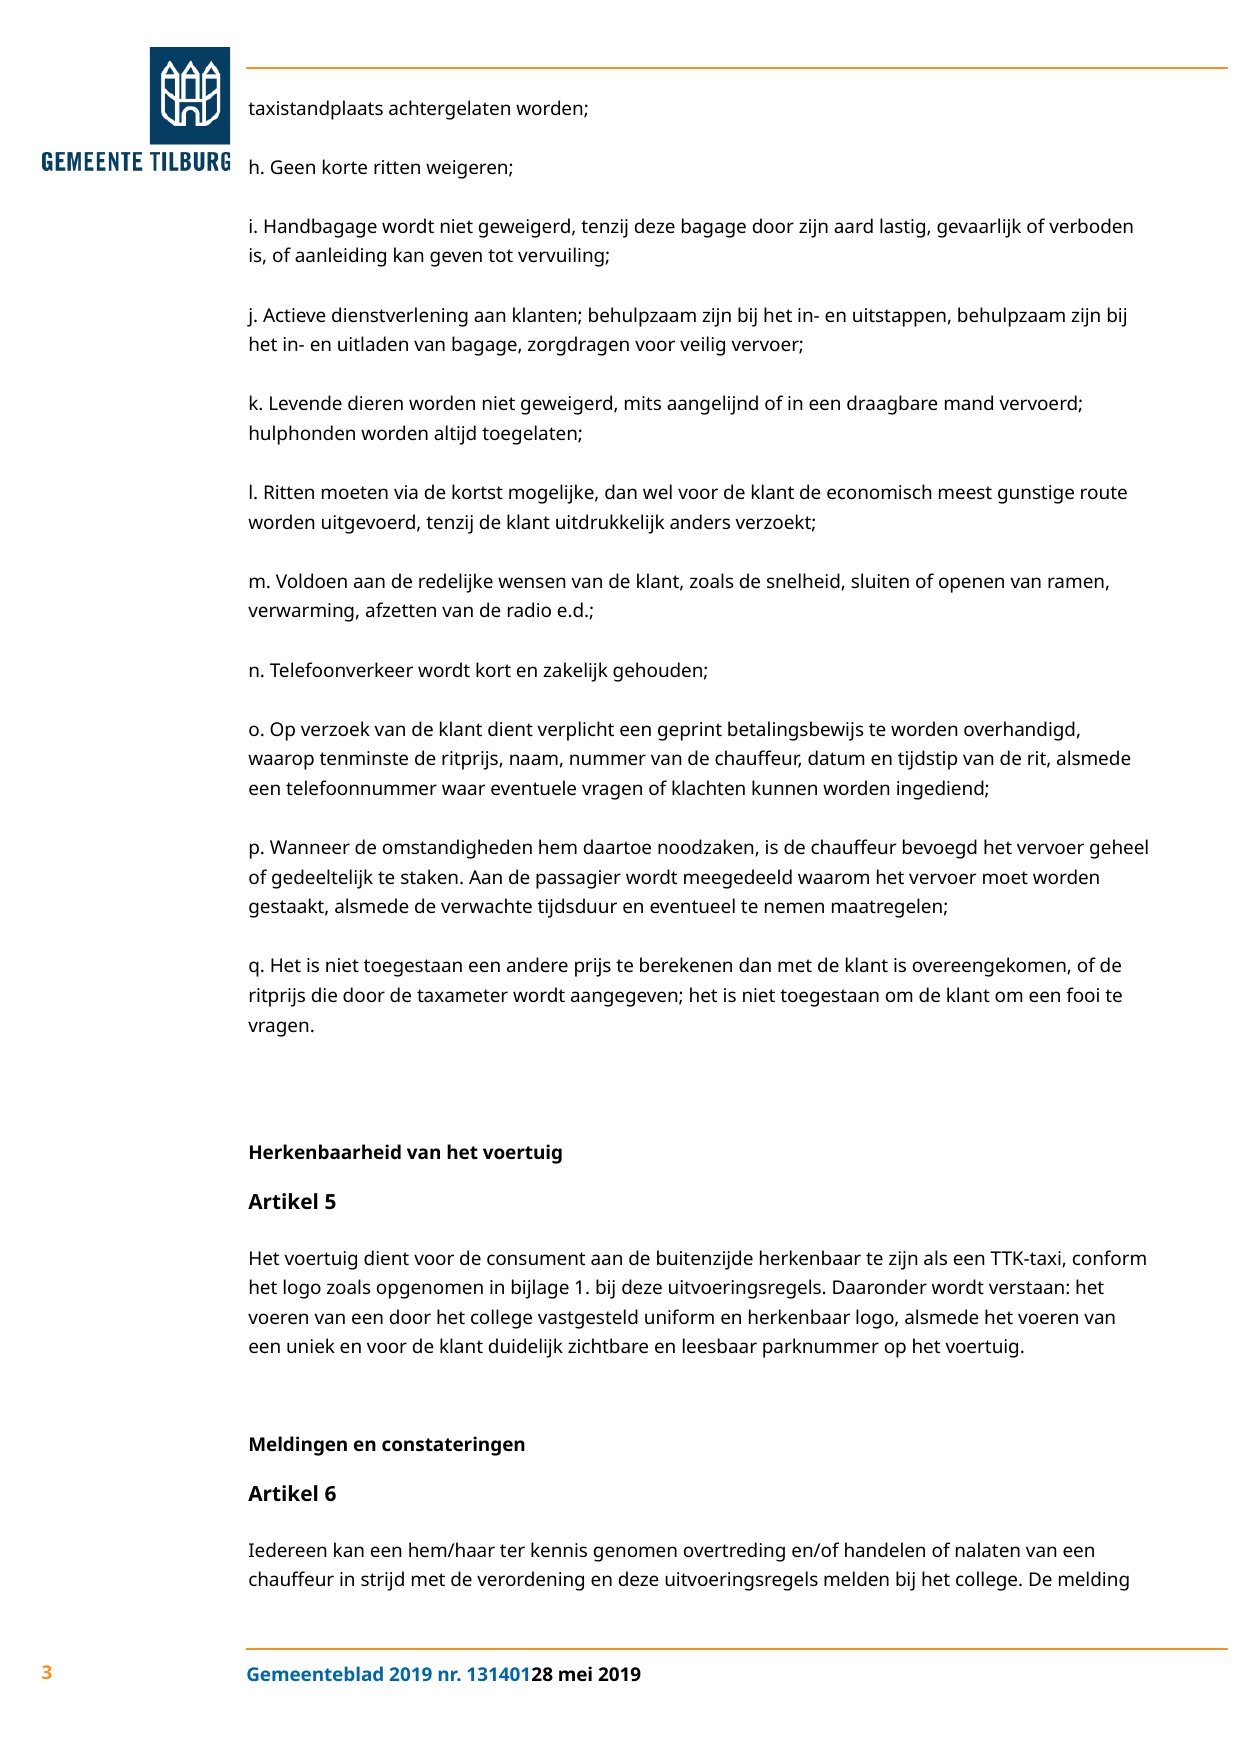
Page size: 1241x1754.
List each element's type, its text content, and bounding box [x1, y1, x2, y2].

text n. Telefoonverkeer wordt kort en zakelijk gehouden; [248, 657, 1152, 683]
text h. Geen korte ritten weigeren; [248, 154, 1152, 180]
text Iedereen kan een hem/haar ter kennis genomen overtreding en/of handelen of nalaten van een chauffeur in strijd met de verordening en deze uitvoeringsregels melden bij het college. De melding [248, 1537, 1152, 1592]
text Artikel 5 [248, 1187, 1152, 1215]
text p. Wanneer de omstandigheden hem daartoe noodzaken, is de chauffeur bevoegd het vervoer geheel of gedeeltelijk te staken. Aan de passagier wordt meegedeeld waarom het vervoer moet worden gestaakt, alsmede de verwachte tijdsduur en eventueel te nemen maatregelen; [248, 834, 1152, 919]
text Herkenbaarheid van het voertuig [248, 1137, 1152, 1166]
text m. Voldoen aan de redelijke wensen van de klant, zoals de snelheid, sluiten of openen van ramen, verwarming, afzetten van de radio e.d.; [248, 568, 1152, 623]
text q. Het is niet toegestaan een andere prijs te berekenen dan met de klant is overeengekomen, of de ritprijs die door de taxameter wordt aangegeven; het is niet toegestaan om de klant om een fooi te vragen. [248, 953, 1152, 1038]
picture [41, 47, 231, 172]
text o. Op verzoek van de klant dient verplicht een geprint betalingsbewijs te worden overhandigd, waarop tenminste de ritprijs, naam, nummer van de chauffeur, datum en tijdstip van de rit, alsmede een telefoonnummer waar eventuele vragen of klachten kunnen worden ingediend; [248, 716, 1152, 801]
text j. Actieve dienstverlening aan klanten; behulpzaam zijn bij het in- en uitstappen, behulpzaam zijn bij het in- en uitladen van bagage, zorgdragen voor veilig vervoer; [248, 302, 1152, 357]
text Meldingen en constateringen [248, 1429, 1152, 1458]
text Het voertuig dient voor de consument aan de buitenzijde herkenbaar te zijn als een TTK-taxi, conform het logo zoals opgenomen in bijlage 1. bij deze uitvoeringsregels. Daaronder wordt verstaan: het voeren van een door het college vastgesteld uniform en herkenbaar logo, alsmede het voeren van een uniek en voor de klant duidelijk zichtbare en leesbaar parknummer op het voertuig. [248, 1245, 1152, 1359]
text l. Ritten moeten via de kortst mogelijke, dan wel voor de klant de economisch meest gunstige route worden uitgevoerd, tenzij de klant uitdrukkelijk anders verzoekt; [248, 479, 1152, 535]
text i. Handbagage wordt niet geweigerd, tenzij deze bagage door zijn aard lastig, gevaarlijk of verboden is, of aanleiding kan geven tot vervuiling; [248, 213, 1152, 268]
text k. Levende dieren worden niet geweigerd, mits aangelijnd of in een draagbare mand vervoerd; hulphonden worden altijd toegelaten; [248, 391, 1152, 446]
text Artikel 6 [248, 1479, 1152, 1507]
text taxistandplaats achtergelaten worden; [248, 95, 1152, 121]
